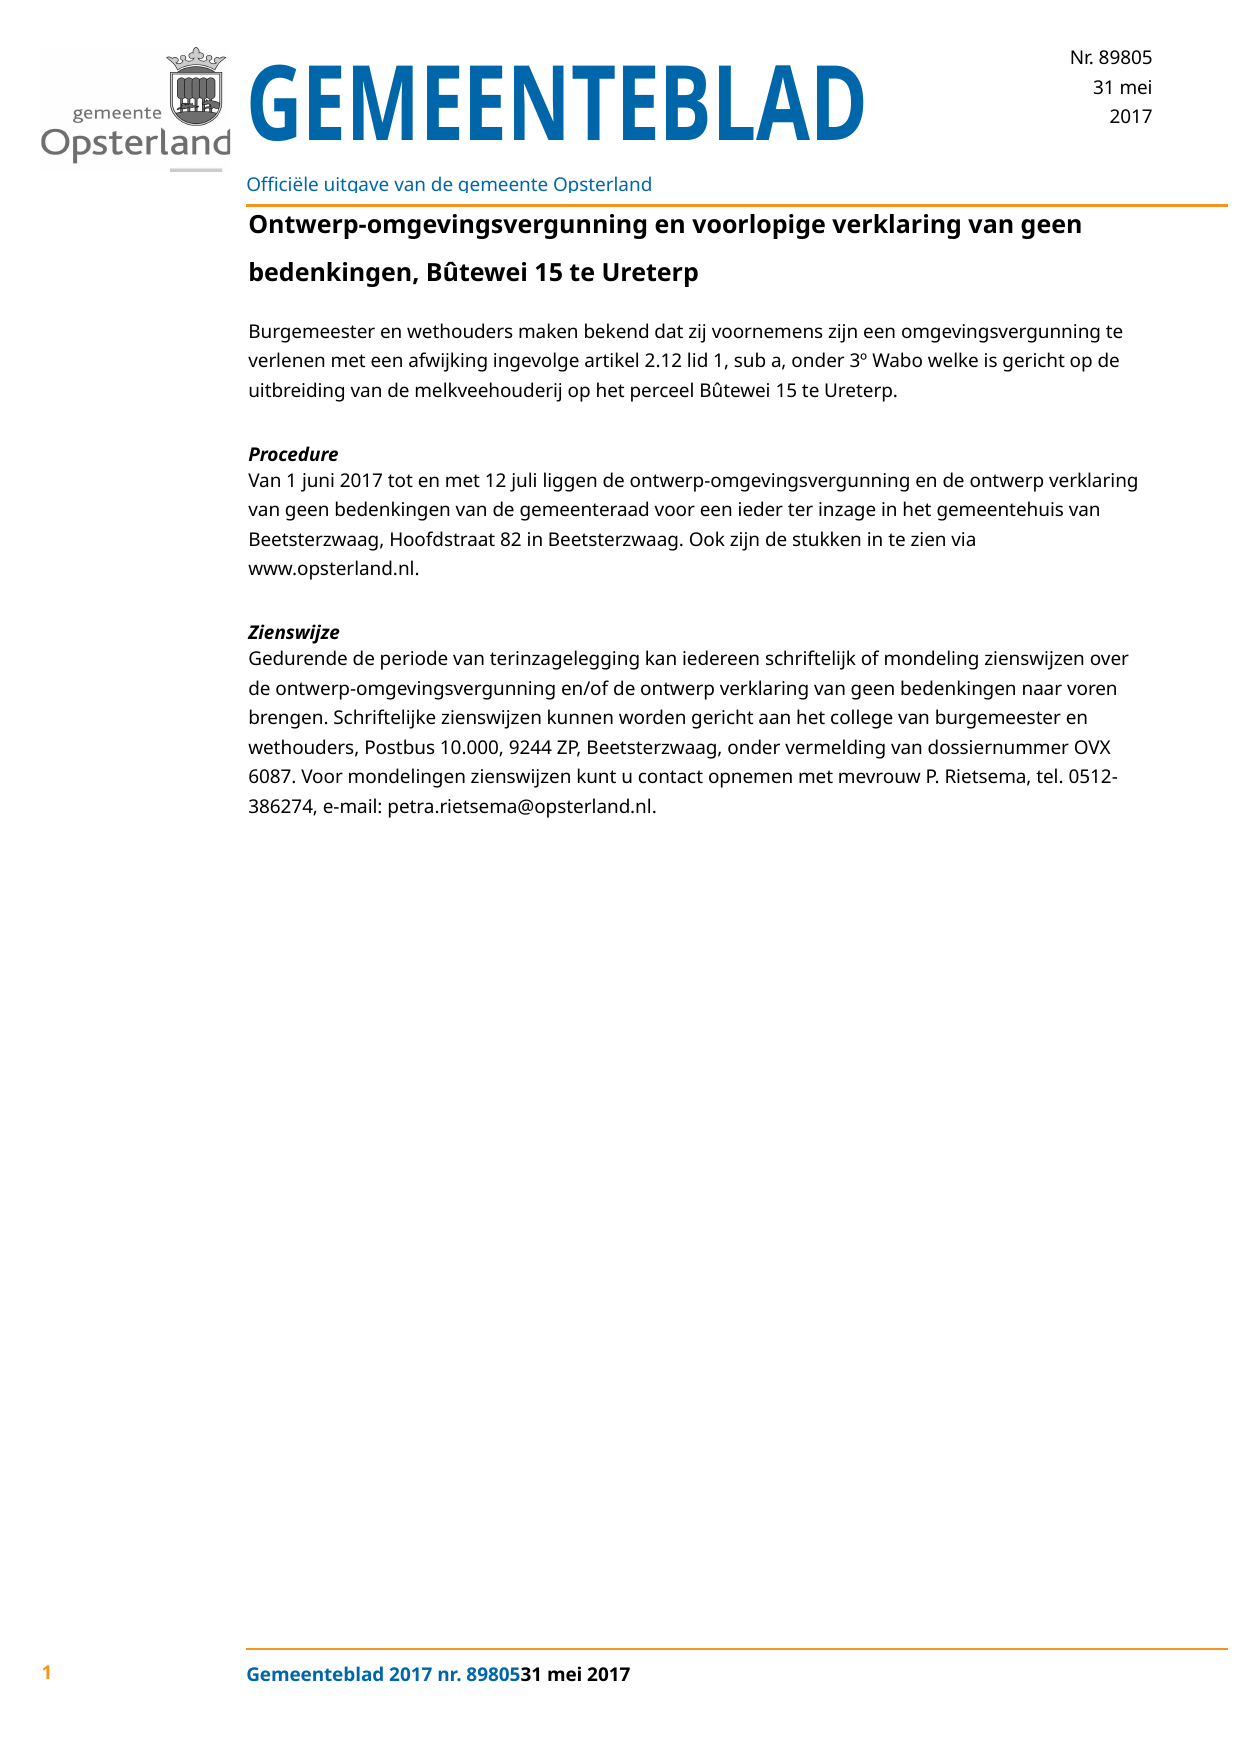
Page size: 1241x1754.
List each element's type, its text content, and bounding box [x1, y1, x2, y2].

text Zienswijze [248, 619, 1152, 645]
text Procedure [248, 441, 1152, 467]
text Burgemeester en wethouders maken bekend dat zij voornemens zijn een omgevingsvergunning te verlenen met een afwijking ingevolge artikel 2.12 lid 1, sub a, onder 3º Wabo welke is gericht op de uitbreiding van de melkveehouderij op het perceel Bûtewei 15 te Ureterp. [248, 318, 1152, 403]
picture [41, 47, 231, 172]
text Van 1 juni 2017 tot en met 12 juli liggen de ontwerp-omgevingsvergunning en de ontwerp verklaring van geen bedenkingen van de gemeenteraad voor een ieder ter inzage in het gemeentehuis van Beetsterzwaag, Hoofdstraat 82 in Beetsterzwaag. Ook zijn de stukken in te zien via www.opsterland.nl. [248, 467, 1152, 581]
text Gedurende de periode van terinzagelegging kan iedereen schriftelijk of mondeling zienswijzen over de ontwerp-omgevingsvergunning en/of de ontwerp verklaring van geen bedenkingen naar voren brengen. Schriftelijke zienswijzen kunnen worden gericht aan het college van burgemeester en wethouders, Postbus 10.000, 9244 ZP, Beetsterzwaag, onder vermelding van dossiernummer OVX 6087. Voor mondelingen zienswijzen kunt u contact opnemen met mevrouw P. Rietsema, tel. 0512-386274, e-mail: petra.rietsema@opsterland.nl. [248, 645, 1152, 819]
text Ontwerp-omgevingsvergunning en voorlopige verklaring van geen bedenkingen, Bûtewei 15 te Ureterp [248, 207, 1152, 288]
